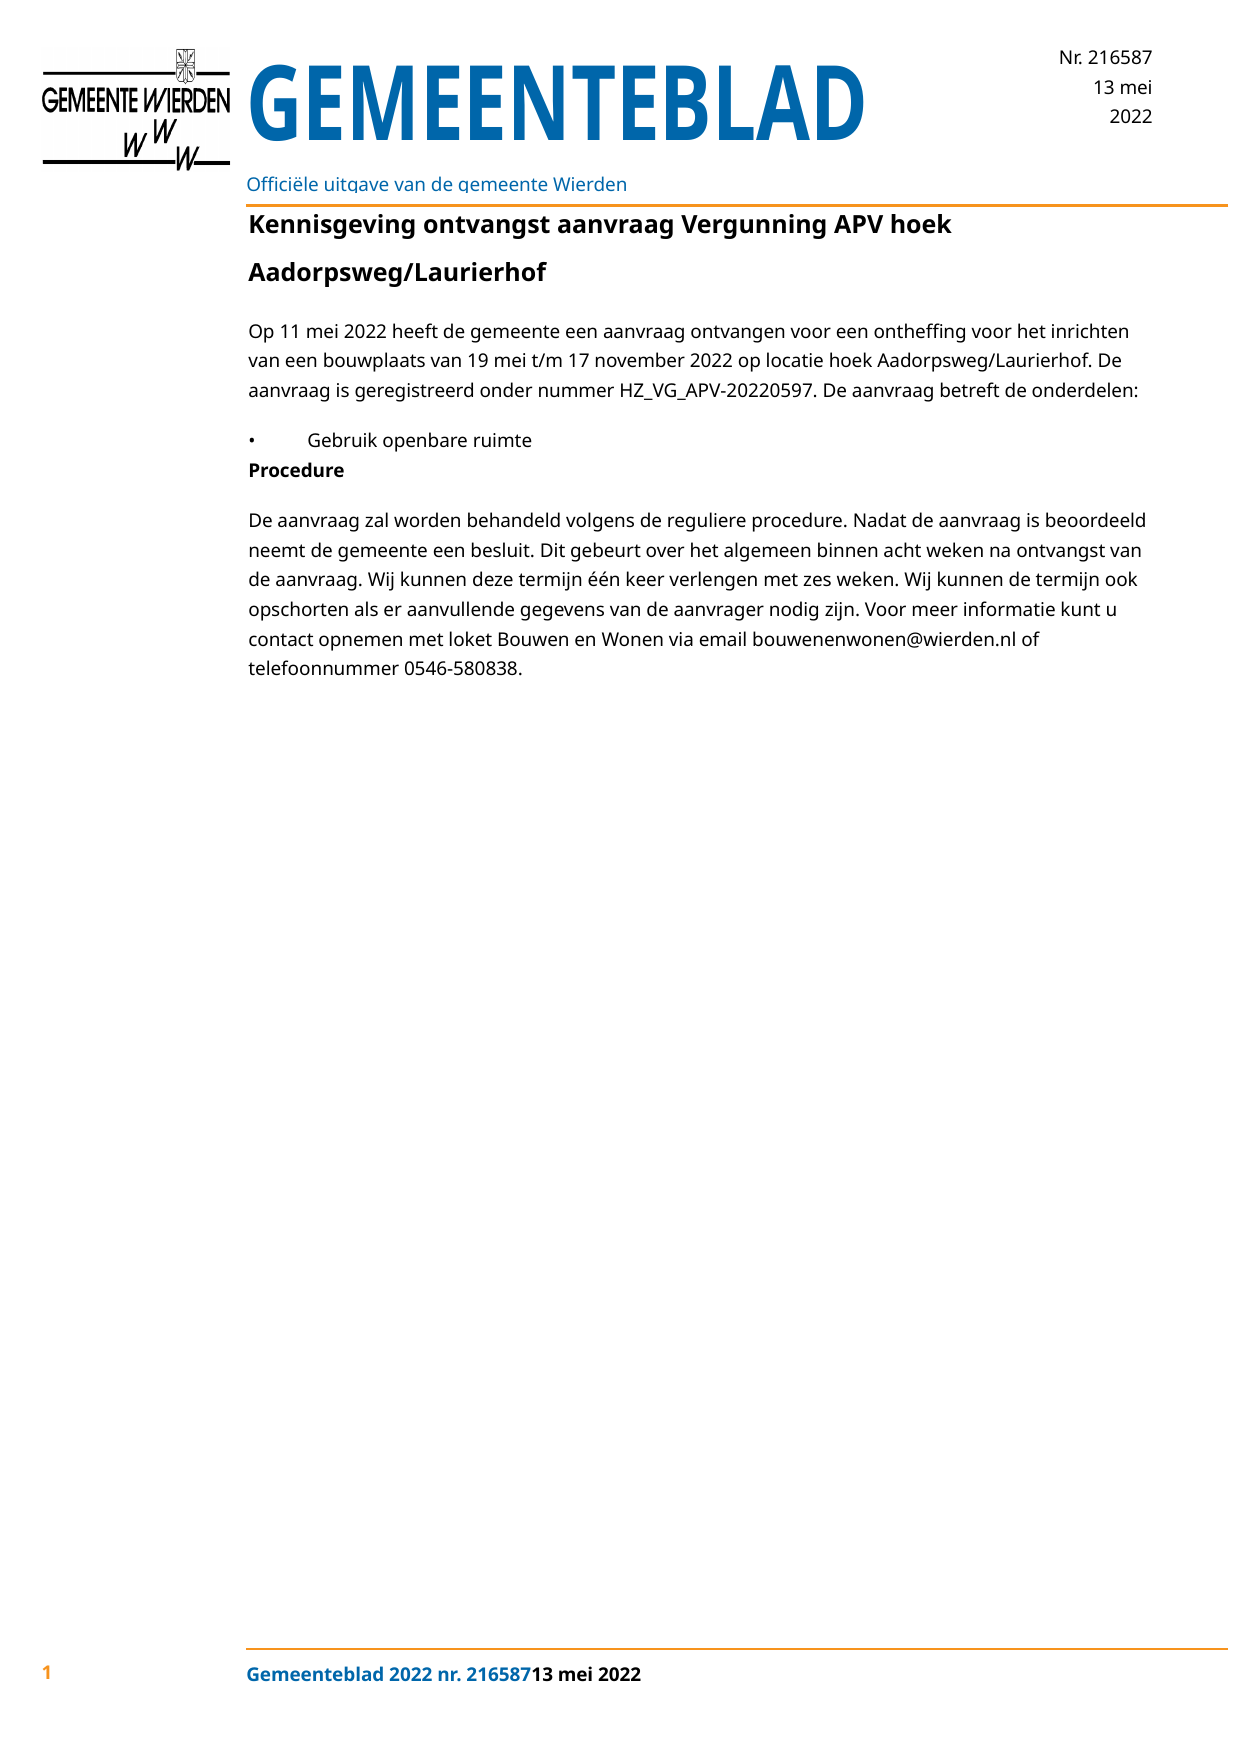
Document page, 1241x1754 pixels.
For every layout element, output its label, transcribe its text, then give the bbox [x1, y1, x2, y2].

text De aanvraag zal worden behandeld volgens de reguliere procedure. Nadat de aanvraag is beoordeeld neemt de gemeente een besluit. Dit gebeurt over het algemeen binnen acht weken na ontvangst van de aanvraag. Wij kunnen deze termijn één keer verlengen met zes weken. Wij kunnen de termijn ook opschorten als er aanvullende gegevens van de aanvrager nodig zijn. Voor meer informatie kunt u contact opnemen met loket Bouwen en Wonen via email bouwenenwonen@wierden.nl of telefoonnummer 0546-580838. [248, 507, 1152, 681]
text Kennisgeving ontvangst aanvraag Vergunning APV hoek Aadorpsweg/Laurierhof [248, 207, 1152, 288]
text Procedure [248, 457, 1152, 483]
picture [41, 47, 231, 172]
list Gebruik openbare ruimte [248, 427, 1152, 453]
text Op 11 mei 2022 heeft de gemeente een aanvraag ontvangen voor een ontheffing voor het inrichten van een bouwplaats van 19 mei t/m 17 november 2022 op locatie hoek Aadorpsweg/Laurierhof. De aanvraag is geregistreerd onder nummer HZ_VG_APV-20220597. De aanvraag betreft de onderdelen: [248, 318, 1152, 403]
